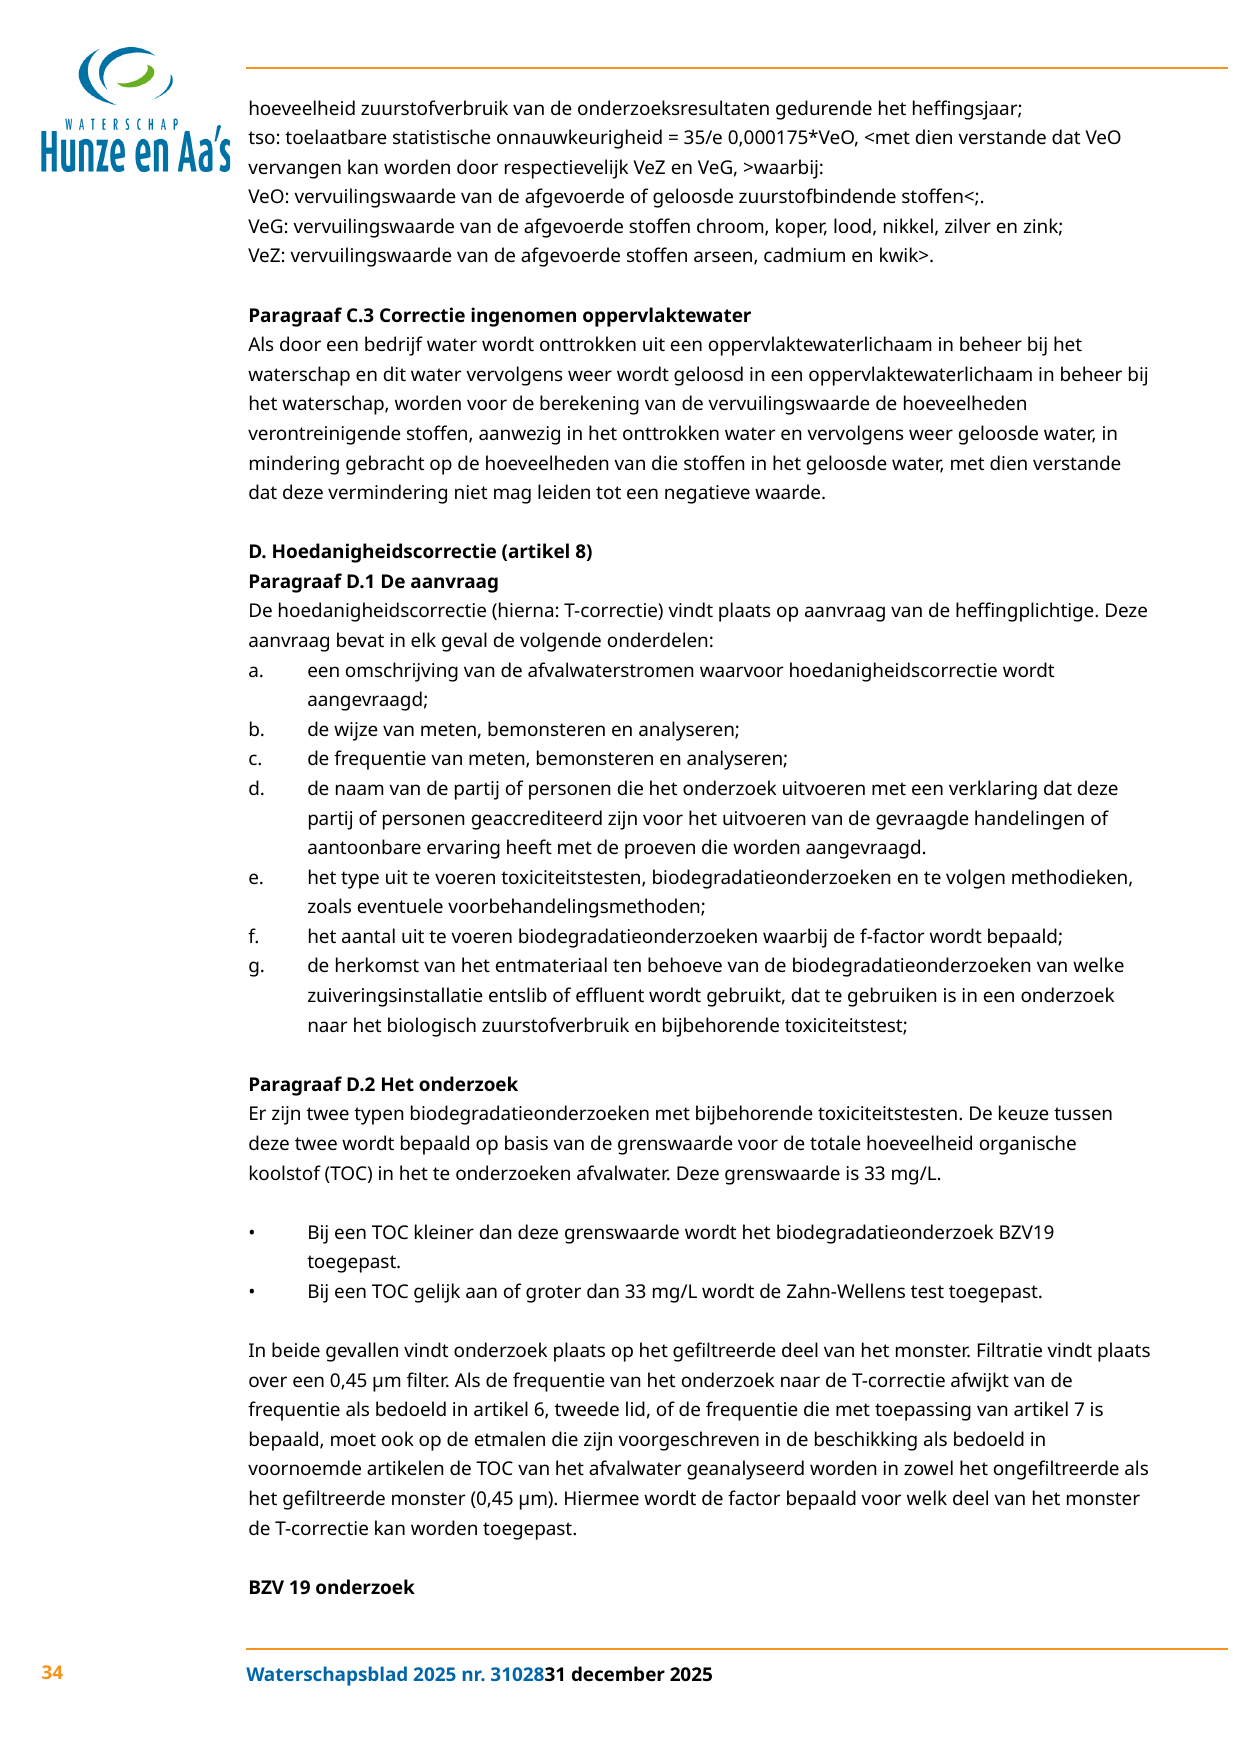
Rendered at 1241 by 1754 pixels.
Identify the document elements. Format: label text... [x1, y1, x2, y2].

text VeZ: vervuilingswaarde van de afgevoerde stoffen arseen, cadmium en kwik>. [248, 243, 1152, 268]
text D. Hoedanigheidscorrectie (artikel 8) [248, 538, 1152, 564]
list een omschrijving van de afvalwaterstromen waarvoor hoedanigheidscorrectie wordt aangevraagd; [248, 657, 1152, 712]
picture [226, 145, 231, 156]
list Bij een TOC kleiner dan deze grenswaarde wordt het biodegradatieonderzoek BZV19 toegepast. [248, 1219, 1152, 1274]
text tso: toelaatbare statistische onnauwkeurigheid = 35/e 0,000175*VeO, <met dien verstande dat VeO vervangen kan worden door respectievelijk VeZ en VeG, >waarbij: [248, 124, 1152, 180]
list de herkomst van het entmateriaal ten behoeve van de biodegradatieonderzoeken van welke zuiveringsinstallatie entslib of effluent wordt gebruikt, dat te gebruiken is in een onderzoek naar het biologisch zuurstofverbruik en bijbehorende toxiciteitstest; [248, 953, 1152, 1038]
text Paragraaf C.3 Correctie ingenomen oppervlaktewater [248, 302, 1152, 328]
list het type uit te voeren toxiciteitstesten, biodegradatieonderzoeken en te volgen methodieken, zoals eventuele voorbehandelingsmethoden; [248, 864, 1152, 919]
picture [47, 154, 51, 172]
picture [41, 47, 231, 172]
text BZV 19 onderzoek [248, 1574, 1152, 1600]
text Als door een bedrijf water wordt onttrokken uit een oppervlaktewaterlichaam in beheer bij het waterschap en dit water vervolgens weer wordt geloosd in een oppervlaktewaterlichaam in beheer bij het waterschap, worden voor de berekening van de vervuilingswaarde de hoeveelheden verontreinigende stoffen, aanwezig in het onttrokken water en vervolgens weer geloosde water, in mindering gebracht op de hoeveelheden van die stoffen in het geloosde water, met dien verstande dat deze vermindering niet mag leiden tot een negatieve waarde. [248, 331, 1152, 505]
list de frequentie van meten, bemonsteren en analyseren; [248, 746, 1152, 771]
picture [183, 163, 191, 172]
text Er zijn twee typen biodegradatieonderzoeken met bijbehorende toxiciteitstesten. De keuze tussen deze twee wordt bepaald op basis van de grenswaarde voor de totale hoeveelheid organische koolstof (TOC) in het te onderzoeken afvalwater. Deze grenswaarde is 33 mg/L. [248, 1101, 1152, 1186]
text VeO: vervuilingswaarde van de afgevoerde of geloosde zuurstofbindende stoffen<;. [248, 183, 1152, 209]
list het aantal uit te voeren biodegradatieonderzoeken waarbij de f-factor wordt bepaald; [248, 923, 1152, 949]
text In beide gevallen vindt onderzoek plaats op het gefiltreerde deel van het monster. Filtratie vindt plaats over een 0,45 µm filter. Als de frequentie van het onderzoek naar de T-correctie afwijkt van de frequentie als bedoeld in artikel 6, tweede lid, of de frequentie die met toepassing van artikel 7 is bepaald, moet ook op de etmalen die zijn voorgeschreven in de beschikking als bedoeld in voornoemde artikelen de TOC van het afvalwater geanalyseerd worden in zowel het ongefiltreerde als het gefiltreerde monster (0,45 µm). Hiermee wordt de factor bepaald voor welk deel van het monster de T-correctie kan worden toegepast. [248, 1337, 1152, 1541]
list Bij een TOC gelijk aan of groter dan 33 mg/L wordt de Zahn-Wellens test toegepast. [248, 1278, 1152, 1304]
list de naam van de partij of personen die het onderzoek uitvoeren met een verklaring dat deze partij of personen geaccrediteerd zijn voor het uitvoeren van de gevraagde handelingen of aantoonbare ervaring heeft met de proeven die worden aangevraagd. [248, 775, 1152, 860]
text De hoedanigheidscorrectie (hierna: T-correctie) vindt plaats op aanvraag van de heffingplichtige. Deze aanvraag bevat in elk geval de volgende onderdelen: [248, 598, 1152, 653]
text hoeveelheid zuurstofverbruik van de onderzoeksresultaten gedurende het heffingsjaar; [248, 95, 1152, 121]
list de wijze van meten, bemonsteren en analyseren; [248, 716, 1152, 742]
text Paragraaf D.2 Het onderzoek [248, 1071, 1152, 1097]
text Paragraaf D.1 De aanvraag [248, 568, 1152, 594]
text VeG: vervuilingswaarde van de afgevoerde stoffen chroom, koper, lood, nikkel, zilver en zink; [248, 213, 1152, 239]
